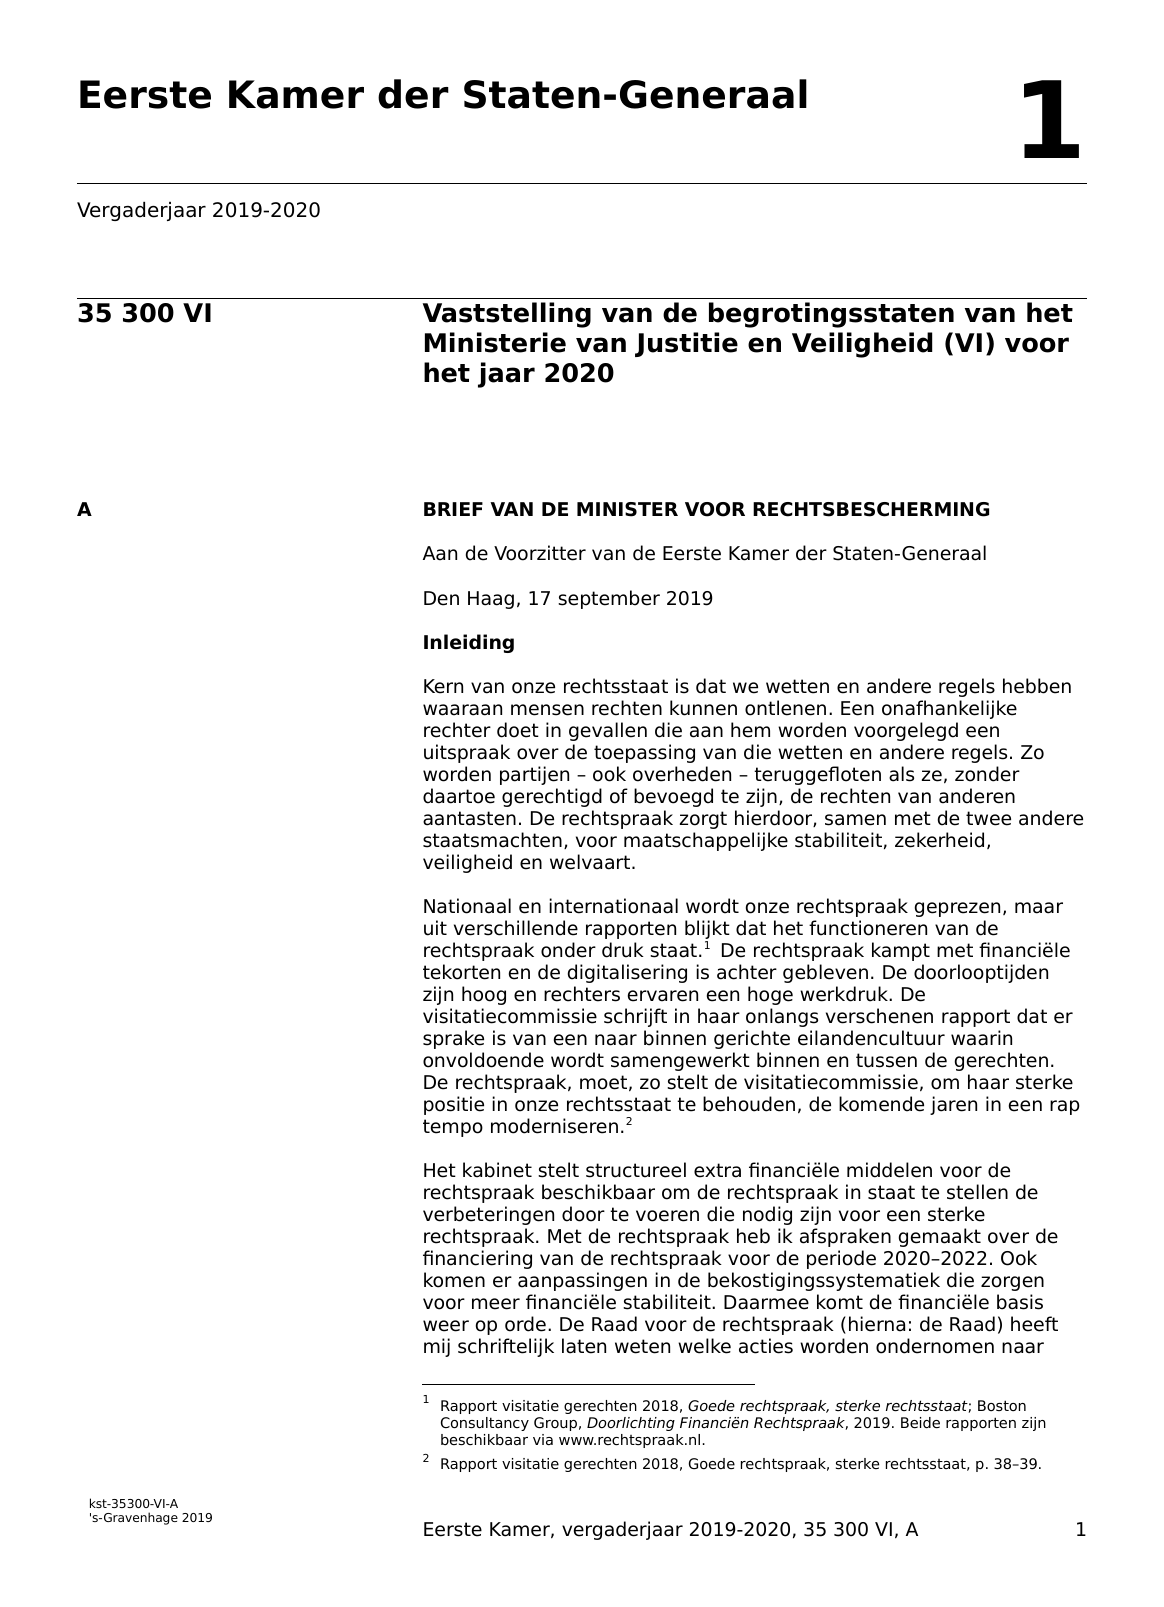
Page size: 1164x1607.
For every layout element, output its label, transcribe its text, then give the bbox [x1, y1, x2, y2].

table_header 1 [886, 59, 1087, 183]
text kst-35300-VI-A [88, 1497, 323, 1511]
text Nationaal en internationaal wordt onze rechtspraak geprezen, maar uit verschillende rapporten blijkt dat het functioneren van de rechtspraak onder druk staat. De rechtspraak kampt met financiële tekorten en de digitalisering is achter gebleven. De doorlooptijden zijn hoog en rechters ervaren een hoge werkdruk. De visitatiecommissie schrijft in haar onlangs verschenen rapport dat er sprake is van een naar binnen gerichte eilandencultuur waarin onvoldoende wordt samengewerkt binnen en tussen de gerechten. De rechtspraak, moet, zo stelt de visitatiecommissie, om haar sterke positie in onze rechtsstaat te behouden, de komende jaren in een rap tempo moderniseren. [422, 896, 1087, 1137]
table_cell Vergaderjaar 2019-2020 [77, 184, 1087, 298]
subtitle A BRIEF VAN DE MINISTER VOOR RECHTSBESCHERMING [77, 499, 1087, 521]
subtitle 35 300 VI Vaststelling van de begrotingsstaten van het Ministerie van Justitie en Veiligheid (VI) voor het jaar 2020 [77, 299, 1087, 388]
subtitle Inleiding [422, 632, 1087, 653]
text Den Haag, 17 september 2019 [422, 587, 1087, 609]
text Het kabinet stelt structureel extra financiële middelen voor de rechtspraak beschikbaar om de rechtspraak in staat te stellen de verbeteringen door te voeren die nodig zijn voor een sterke rechtspraak. Met de rechtspraak heb ik afspraken gemaakt over de financiering van de rechtspraak voor de periode 2020–2022. Ook komen er aanpassingen in de bekostigingssystematiek die zorgen voor meer financiële stabiliteit. Daarmee komt de financiële basis weer op orde. De Raad voor de rechtspraak (hierna: de Raad) heeft mij schriftelijk laten weten welke acties worden ondernomen naar [422, 1160, 1087, 1357]
text Rapport visitatie gerechten 2018, Goede rechtspraak, sterke rechtsstaat; Boston Consultancy Group, Doorlichting Financiën Rechtspraak, 2019. Beide rapporten zijn beschikbaar via www.rechtspraak.nl. [422, 1393, 1087, 1449]
text Rapport visitatie gerechten 2018, Goede rechtspraak, sterke rechtsstaat, p. 38–39. [422, 1452, 1087, 1474]
text 's-Gravenhage 2019 [88, 1511, 323, 1525]
table_header Eerste Kamer der Staten-Generaal [77, 59, 886, 183]
text Aan de Voorzitter van de Eerste Kamer der Staten-Generaal [422, 543, 1087, 565]
text Kern van onze rechtsstaat is dat we wetten en andere regels hebben waaraan mensen rechten kunnen ontlenen. Een onafhankelijke rechter doet in gevallen die aan hem worden voorgelegd een uitspraak over de toepassing van die wetten en andere regels. Zo worden partijen – ook overheden – teruggefloten als ze, zonder daartoe gerechtigd of bevoegd te zijn, de rechten van anderen aantasten. De rechtspraak zorgt hierdoor, samen met de twee andere staatsmachten, voor maatschappelijke stabiliteit, zekerheid, veiligheid en welvaart. [422, 676, 1087, 873]
